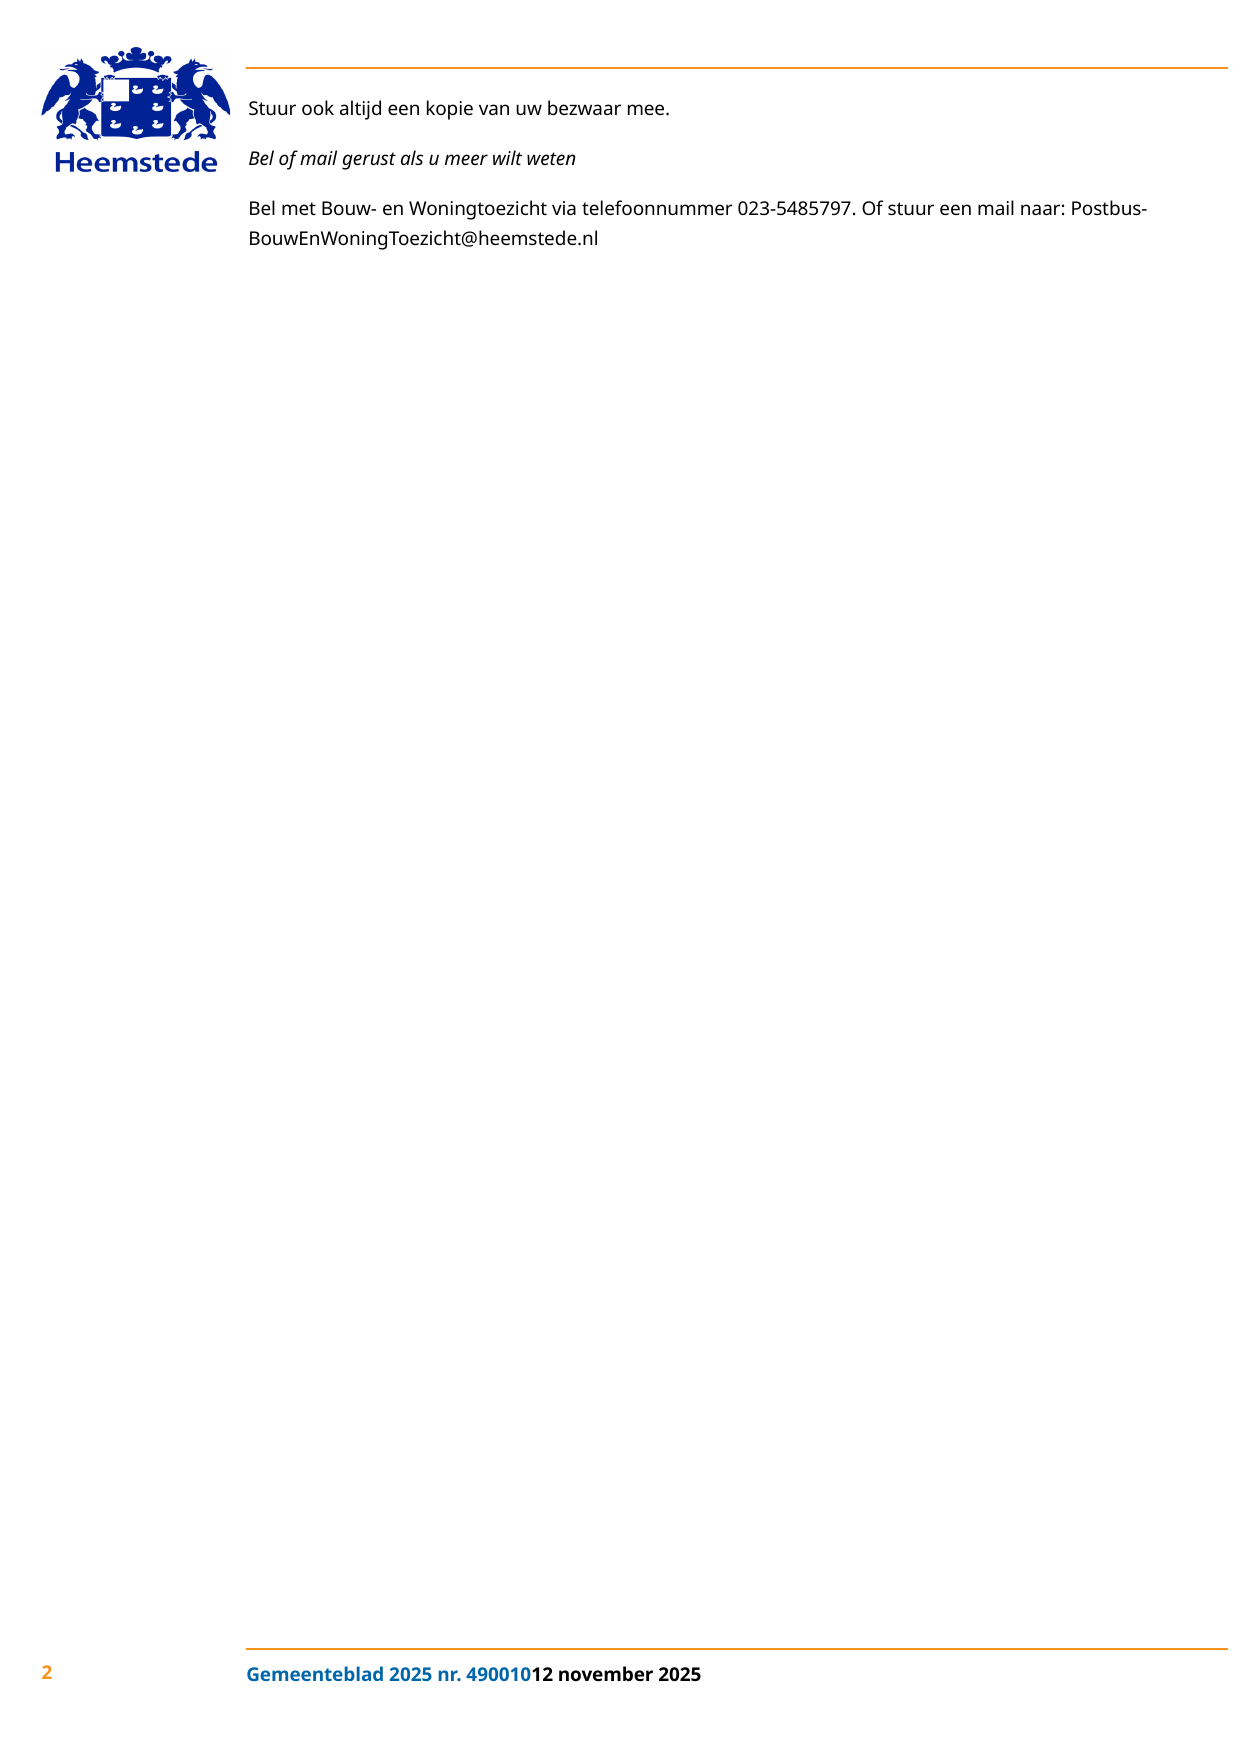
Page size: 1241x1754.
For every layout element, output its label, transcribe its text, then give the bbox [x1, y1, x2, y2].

text Stuur ook altijd een kopie van uw bezwaar mee. [248, 95, 1152, 121]
text Bel met Bouw- en Woningtoezicht via telefoonnummer 023-5485797. Of stuur een mail naar: Postbus-BouwEnWoningToezicht@heemstede.nl [248, 196, 1152, 251]
text Bel of mail gerust als u meer wilt weten [248, 145, 1152, 171]
picture [41, 47, 231, 172]
